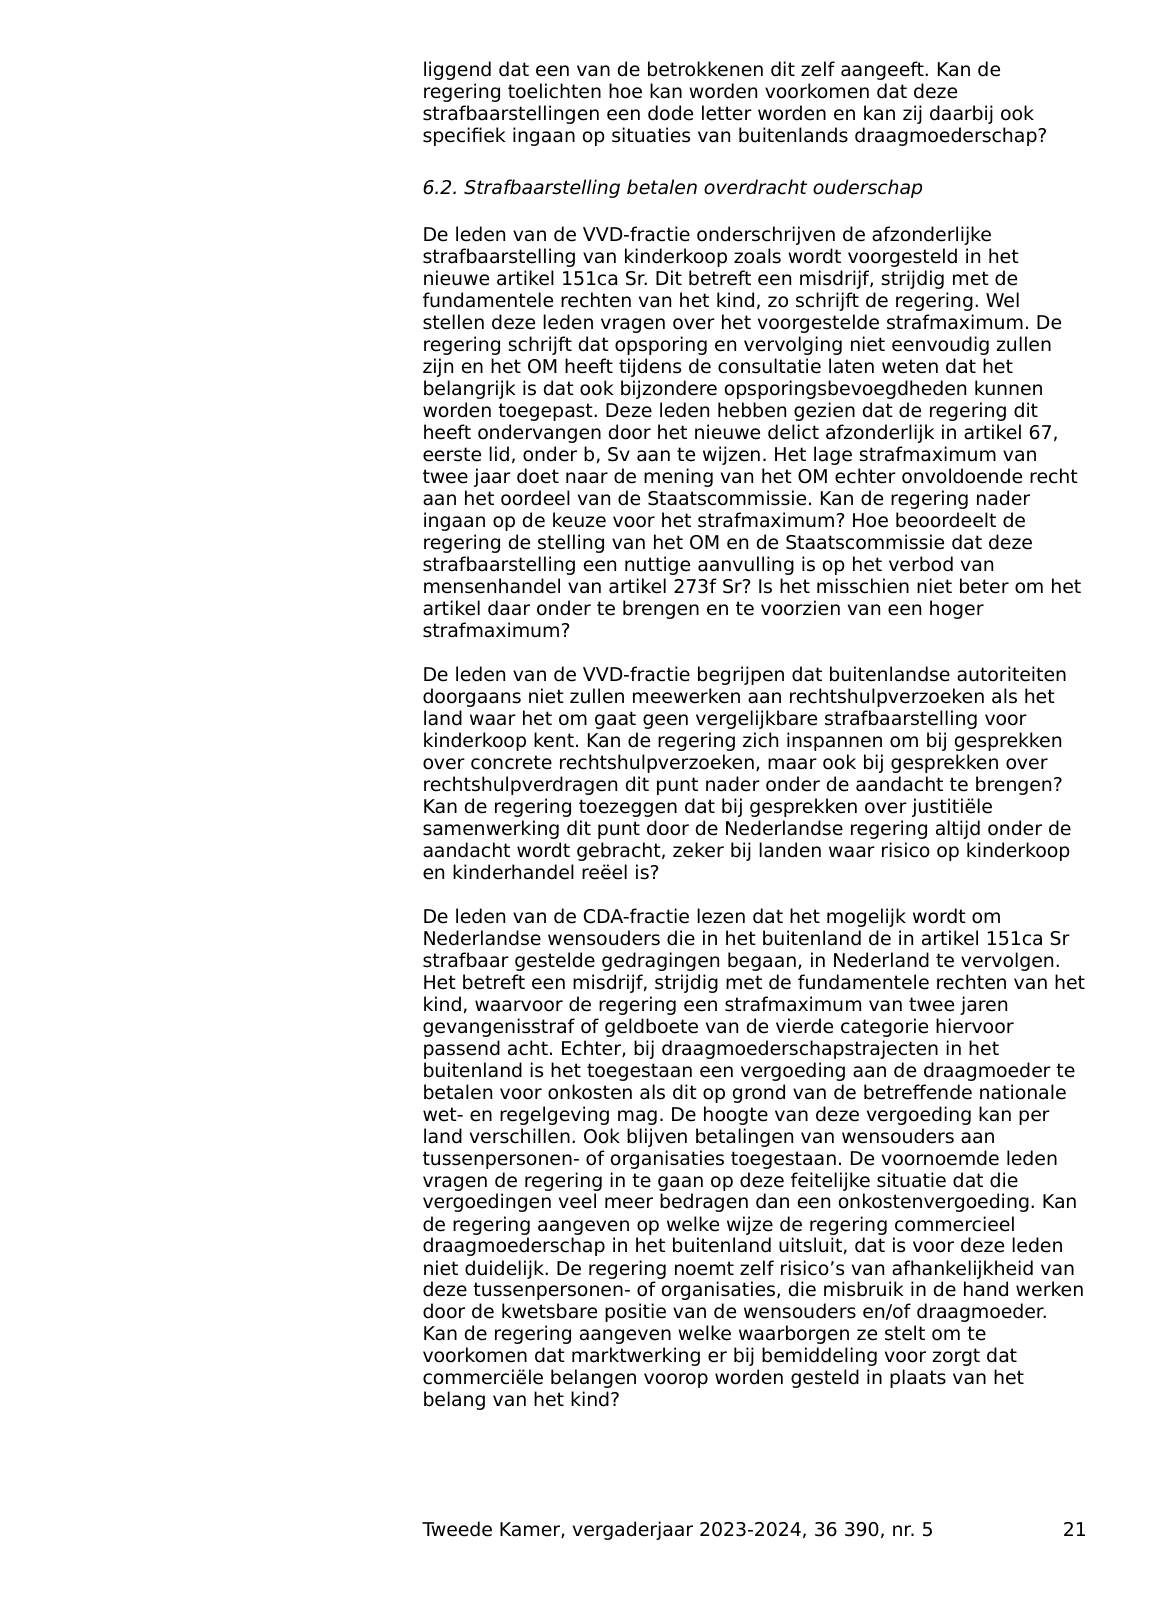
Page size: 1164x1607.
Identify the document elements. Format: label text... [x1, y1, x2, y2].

text De leden van de CDA-fractie lezen dat het mogelijk wordt om Nederlandse wensouders die in het buitenland de in artikel 151ca Sr strafbaar gestelde gedragingen begaan, in Nederland te vervolgen. Het betreft een misdrijf, strijdig met de fundamentele rechten van het kind, waarvoor de regering een strafmaximum van twee jaren gevangenisstraf of geldboete van de vierde categorie hiervoor passend acht. Echter, bij draagmoederschapstrajecten in het buitenland is het toegestaan een vergoeding aan de draagmoeder te betalen voor onkosten als dit op grond van de betreffende nationale wet- en regelgeving mag. De hoogte van deze vergoeding kan per land verschillen. Ook blijven betalingen van wensouders aan tussenpersonen- of organisaties toegestaan. De voornoemde leden vragen de regering in te gaan op deze feitelijke situatie dat die vergoedingen veel meer bedragen dan een onkostenvergoeding. Kan de regering aangeven op welke wijze de regering commercieel draagmoederschap in het buitenland uitsluit, dat is voor deze leden niet duidelijk. De regering noemt zelf risico’s van afhankelijkheid van deze tussenpersonen- of organisaties, die misbruik in de hand werken door de kwetsbare positie van de wensouders en/of draagmoeder. Kan de regering aangeven welke waarborgen ze stelt om te voorkomen dat marktwerking er bij bemiddeling voor zorgt dat commerciële belangen voorop worden gesteld in plaats van het belang van het kind? [422, 906, 1087, 1411]
text liggend dat een van de betrokkenen dit zelf aangeeft. Kan de regering toelichten hoe kan worden voorkomen dat deze strafbaarstellingen een dode letter worden en kan zij daarbij ook specifiek ingaan op situaties van buitenlands draagmoederschap? [422, 59, 1087, 147]
text De leden van de VVD-fractie onderschrijven de afzonderlijke strafbaarstelling van kinderkoop zoals wordt voorgesteld in het nieuwe artikel 151ca Sr. Dit betreft een misdrijf, strijdig met de fundamentele rechten van het kind, zo schrijft de regering. Wel stellen deze leden vragen over het voorgestelde strafmaximum. De regering schrijft dat opsporing en vervolging niet eenvoudig zullen zijn en het OM heeft tijdens de consultatie laten weten dat het belangrijk is dat ook bijzondere opsporingsbevoegdheden kunnen worden toegepast. Deze leden hebben gezien dat de regering dit heeft ondervangen door het nieuwe delict afzonderlijk in artikel 67, eerste lid, onder b, Sv aan te wijzen. Het lage strafmaximum van twee jaar doet naar de mening van het OM echter onvoldoende recht aan het oordeel van de Staatscommissie. Kan de regering nader ingaan op de keuze voor het strafmaximum? Hoe beoordeelt de regering de stelling van het OM en de Staatscommissie dat deze strafbaarstelling een nuttige aanvulling is op het verbod van mensenhandel van artikel 273f Sr? Is het misschien niet beter om het artikel daar onder te brengen en te voorzien van een hoger strafmaximum? [422, 224, 1087, 642]
subtitle 6.2. Strafbaarstelling betalen overdracht ouderschap [422, 177, 1087, 199]
text De leden van de VVD-fractie begrijpen dat buitenlandse autoriteiten doorgaans niet zullen meewerken aan rechtshulpverzoeken als het land waar het om gaat geen vergelijkbare strafbaarstelling voor kinderkoop kent. Kan de regering zich inspannen om bij gesprekken over concrete rechtshulpverzoeken, maar ook bij gesprekken over rechtshulpverdragen dit punt nader onder de aandacht te brengen? Kan de regering toezeggen dat bij gesprekken over justitiële samenwerking dit punt door de Nederlandse regering altijd onder de aandacht wordt gebracht, zeker bij landen waar risico op kinderkoop en kinderhandel reëel is? [422, 664, 1087, 883]
